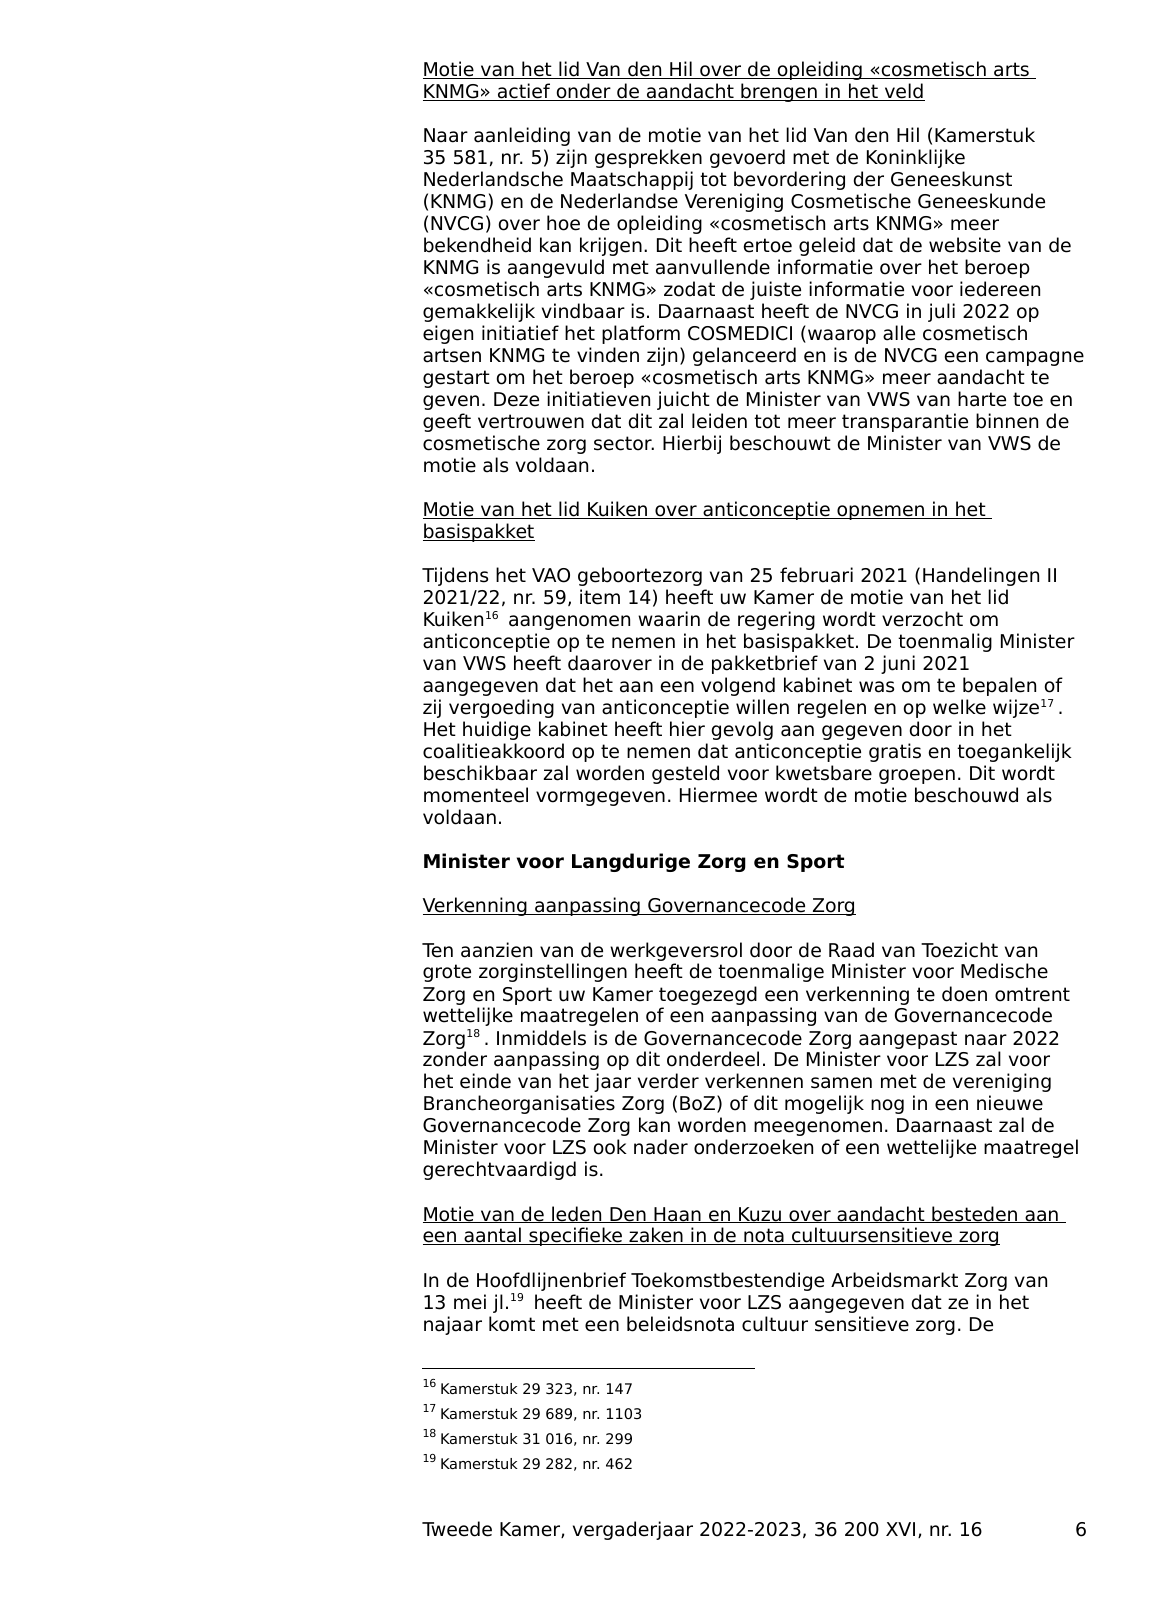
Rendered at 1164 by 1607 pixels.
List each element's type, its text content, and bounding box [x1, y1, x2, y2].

text Tijdens het VAO geboortezorg van 25 februari 2021 (Handelingen II 2021/22, nr. 59, item 14) heeft uw Kamer de motie van het lid Kuiken aangenomen waarin de regering wordt verzocht om anticonceptie op te nemen in het basispakket. De toenmalig Minister van VWS heeft daarover in de pakketbrief van 2 juni 2021 aangegeven dat het aan een volgend kabinet was om te bepalen of zij vergoeding van anticonceptie willen regelen en op welke wijze. Het huidige kabinet heeft hier gevolg aan gegeven door in het coalitieakkoord op te nemen dat anticonceptie gratis en toegankelijk beschikbaar zal worden gesteld voor kwetsbare groepen. Dit wordt momenteel vormgegeven. Hiermee wordt de motie beschouwd als voldaan. [422, 565, 1087, 829]
subtitle Motie van het lid Kuiken over anticonceptie opnemen in het basispakket [422, 499, 1087, 543]
subtitle Verkenning aanpassing Governancecode Zorg [422, 895, 1087, 917]
subtitle Motie van de leden Den Haan en Kuzu over aandacht besteden aan een aantal specifieke zaken in de nota cultuursensitieve zorg [422, 1203, 1087, 1247]
text Kamerstuk 29 323, nr. 147 [422, 1377, 1087, 1399]
text Kamerstuk 31 016, nr. 299 [422, 1427, 1087, 1449]
text Kamerstuk 29 689, nr. 1103 [422, 1402, 1087, 1424]
text In de Hoofdlijnenbrief Toekomstbestendige Arbeidsmarkt Zorg van 13 mei jl. heeft de Minister voor LZS aangegeven dat ze in het najaar komt met een beleidsnota cultuur sensitieve zorg. De [422, 1269, 1087, 1336]
subtitle Minister voor Langdurige Zorg en Sport [422, 851, 1087, 873]
text Kamerstuk 29 282, nr. 462 [422, 1452, 1087, 1474]
text Ten aanzien van de werkgeversrol door de Raad van Toezicht van grote zorginstellingen heeft de toenmalige Minister voor Medische Zorg en Sport uw Kamer toegezegd een verkenning te doen omtrent wettelijke maatregelen of een aanpassing van de Governancecode Zorg. Inmiddels is de Governancecode Zorg aangepast naar 2022 zonder aanpassing op dit onderdeel. De Minister voor LZS zal voor het einde van het jaar verder verkennen samen met de vereniging Brancheorganisaties Zorg (BoZ) of dit mogelijk nog in een nieuwe Governancecode Zorg kan worden meegenomen. Daarnaast zal de Minister voor LZS ook nader onderzoeken of een wettelijke maatregel gerechtvaardigd is. [422, 939, 1087, 1181]
text Naar aanleiding van de motie van het lid Van den Hil (Kamerstuk 35 581, nr. 5) zijn gesprekken gevoerd met de Koninklijke Nederlandsche Maatschappij tot bevordering der Geneeskunst (KNMG) en de Nederlandse Vereniging Cosmetische Geneeskunde (NVCG) over hoe de opleiding «cosmetisch arts KNMG» meer bekendheid kan krijgen. Dit heeft ertoe geleid dat de website van de KNMG is aangevuld met aanvullende informatie over het beroep «cosmetisch arts KNMG» zodat de juiste informatie voor iedereen gemakkelijk vindbaar is. Daarnaast heeft de NVCG in juli 2022 op eigen initiatief het platform COSMEDICI (waarop alle cosmetisch artsen KNMG te vinden zijn) gelanceerd en is de NVCG een campagne gestart om het beroep «cosmetisch arts KNMG» meer aandacht te geven. Deze initiatieven juicht de Minister van VWS van harte toe en geeft vertrouwen dat dit zal leiden tot meer transparantie binnen de cosmetische zorg sector. Hierbij beschouwt de Minister van VWS de motie als voldaan. [422, 125, 1087, 477]
subtitle Motie van het lid Van den Hil over de opleiding «cosmetisch arts KNMG» actief onder de aandacht brengen in het veld [422, 59, 1087, 103]
